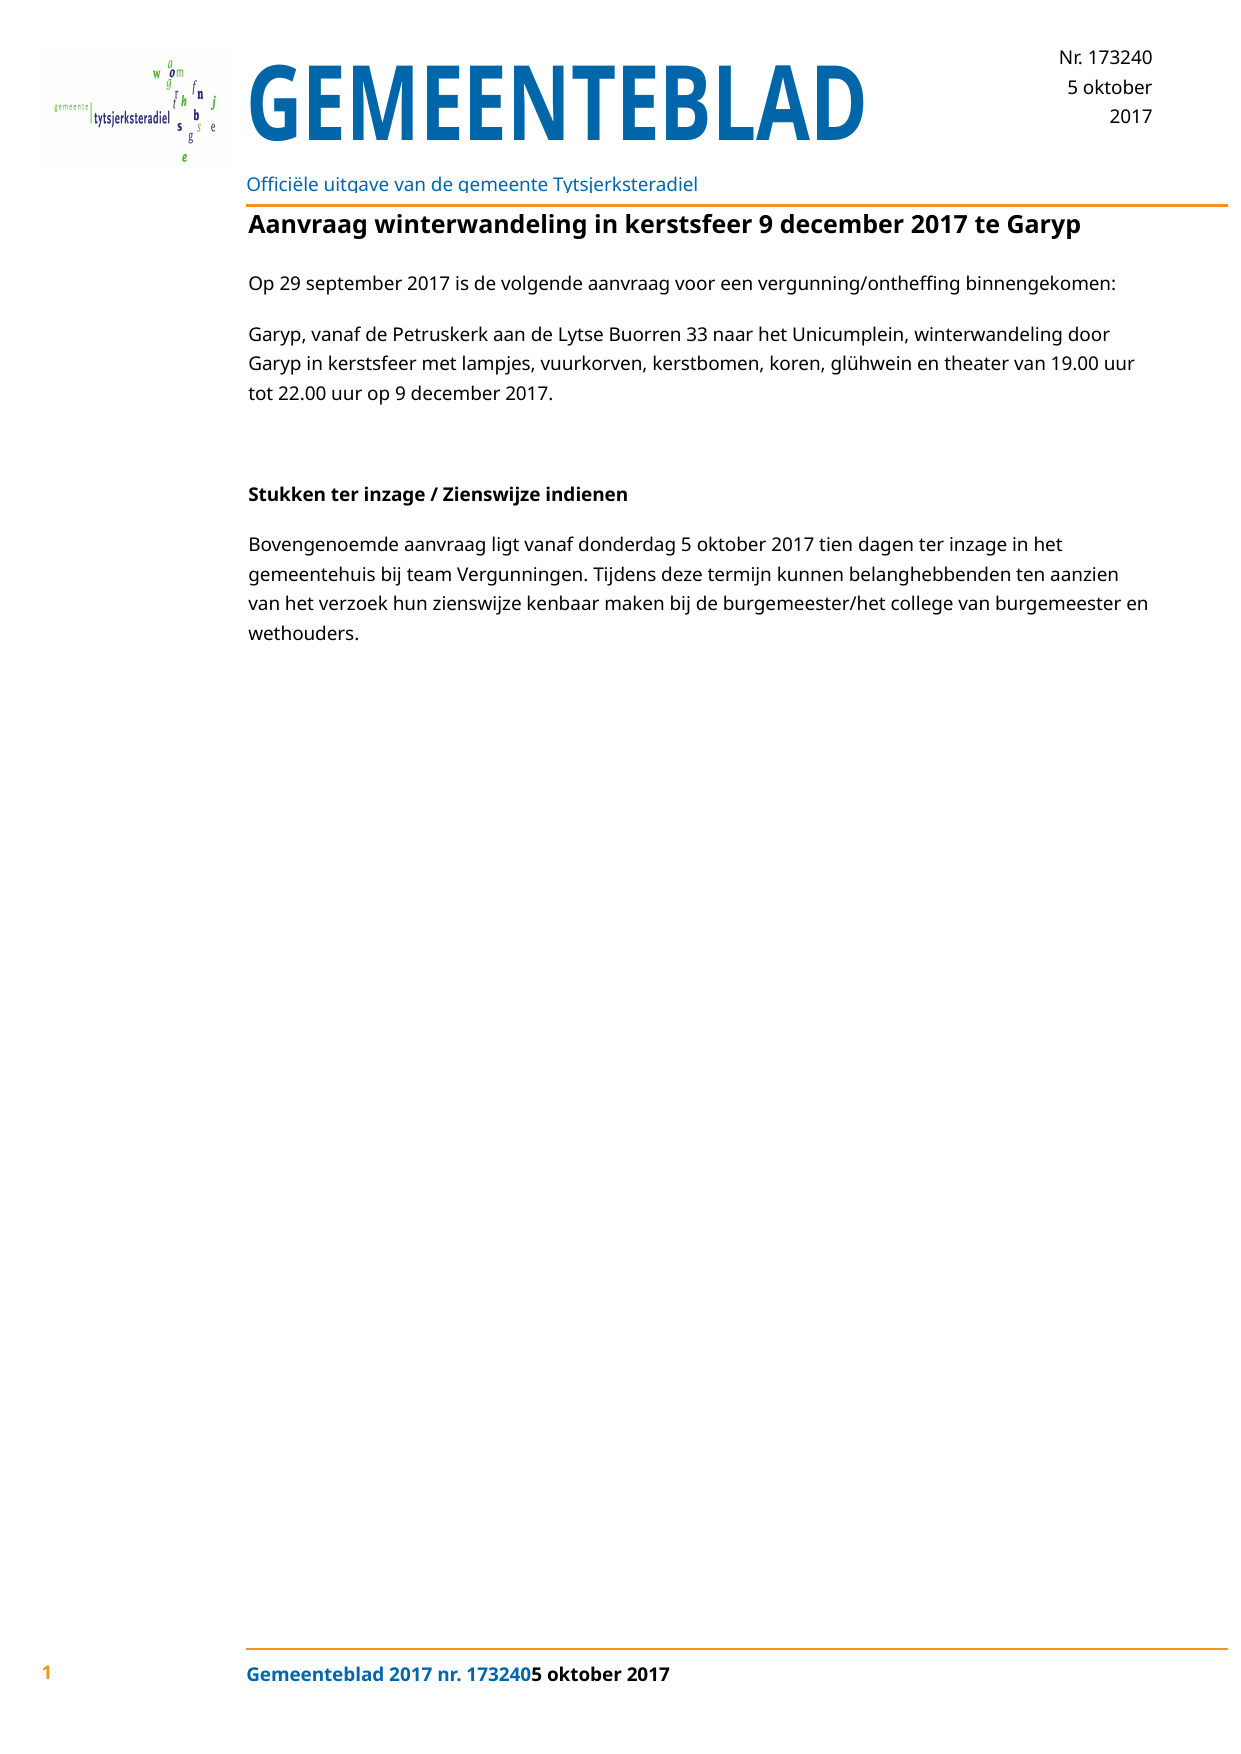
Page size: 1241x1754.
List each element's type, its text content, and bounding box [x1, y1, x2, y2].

text Aanvraag winterwandeling in kerstsfeer 9 december 2017 te Garyp [248, 207, 1152, 241]
picture [41, 47, 231, 172]
text Stukken ter inzage / Zienswijze indienen [248, 481, 1152, 506]
text Garyp, vanaf de Petruskerk aan de Lytse Buorren 33 naar het Unicumplein, winterwandeling door Garyp in kerstsfeer met lampjes, vuurkorven, kerstbomen, koren, glühwein en theater van 19.00 uur tot 22.00 uur op 9 december 2017. [248, 321, 1152, 406]
text Bovengenoemde aanvraag ligt vanaf donderdag 5 oktober 2017 tien dagen ter inzage in het gemeentehuis bij team Vergunningen. Tijdens deze termijn kunnen belanghebbenden ten aanzien van het verzoek hun zienswijze kenbaar maken bij de burge­meester/het college van burgemeester en wethouders. [248, 531, 1152, 646]
text Op 29 september 2017 is de volgende aanvraag voor een vergunning/ontheffing binnengekomen: [248, 270, 1152, 296]
